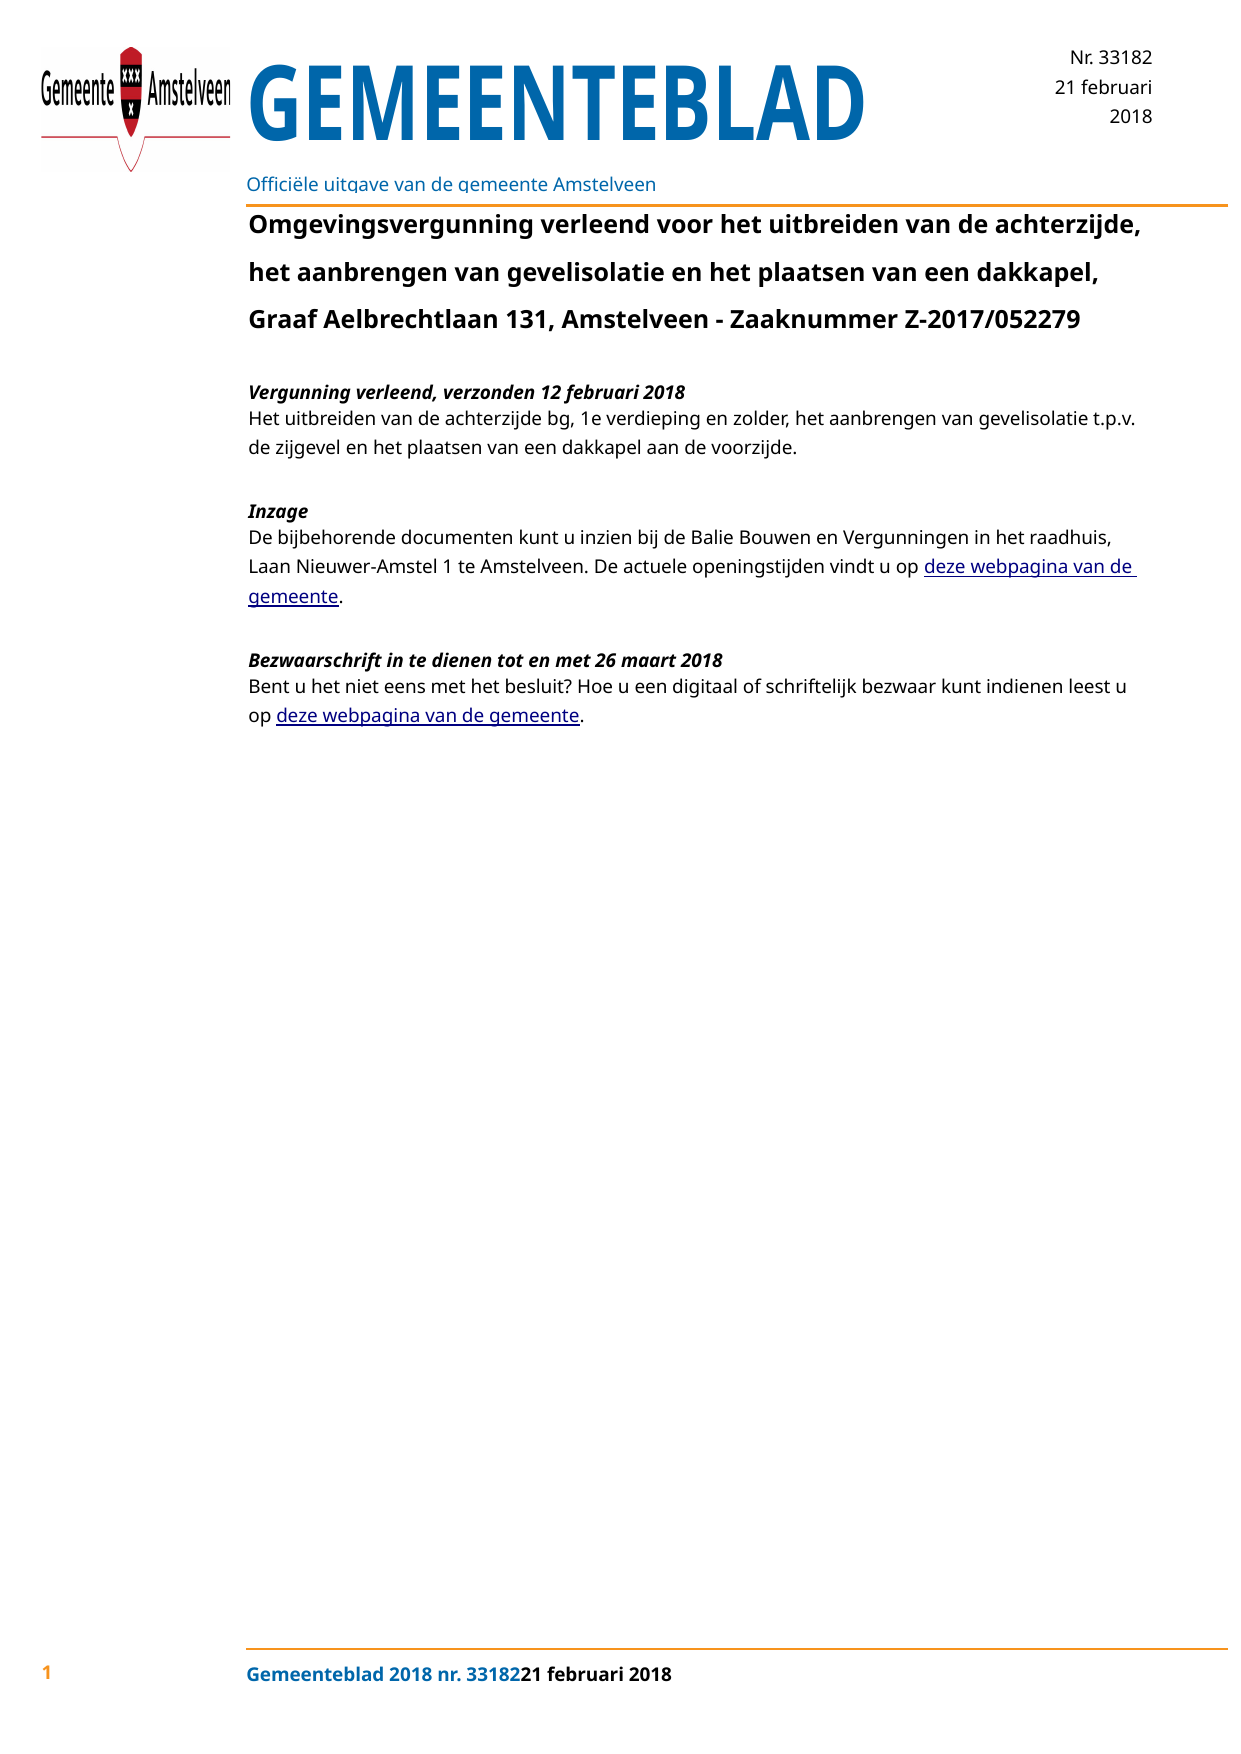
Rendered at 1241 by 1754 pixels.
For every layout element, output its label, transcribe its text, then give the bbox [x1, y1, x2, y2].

text Omgevingsvergunning verleend voor het uitbreiden van de achterzijde, het aanbrengen van gevelisolatie en het plaatsen van een dakkapel, Graaf Aelbrechtlaan 131, Amstelveen - Zaaknummer Z-2017/052279 [248, 207, 1152, 336]
picture [41, 47, 231, 172]
text Vergunning verleend, verzonden 12 februari 2018 [248, 379, 1152, 405]
text Inzage [248, 498, 1152, 524]
text Het uitbreiden van de achterzijde bg, 1e verdieping en zolder, het aanbrengen van gevelisolatie t.p.v. de zijgevel en het plaatsen van een dakkapel aan de voorzijde. [248, 405, 1152, 460]
text De bijbehorende documenten kunt u inzien bij de Balie Bouwen en Vergunningen in het raadhuis, Laan Nieuwer-Amstel 1 te Amstelveen. De actuele openingstijden vindt u op deze webpagina van de gemeente. [248, 524, 1152, 609]
text Bent u het niet eens met het besluit? Hoe u een digitaal of schriftelijk bezwaar kunt indienen leest u op deze webpagina van de gemeente. [248, 673, 1152, 728]
text Bezwaarschrift in te dienen tot en met 26 maart 2018 [248, 647, 1152, 673]
